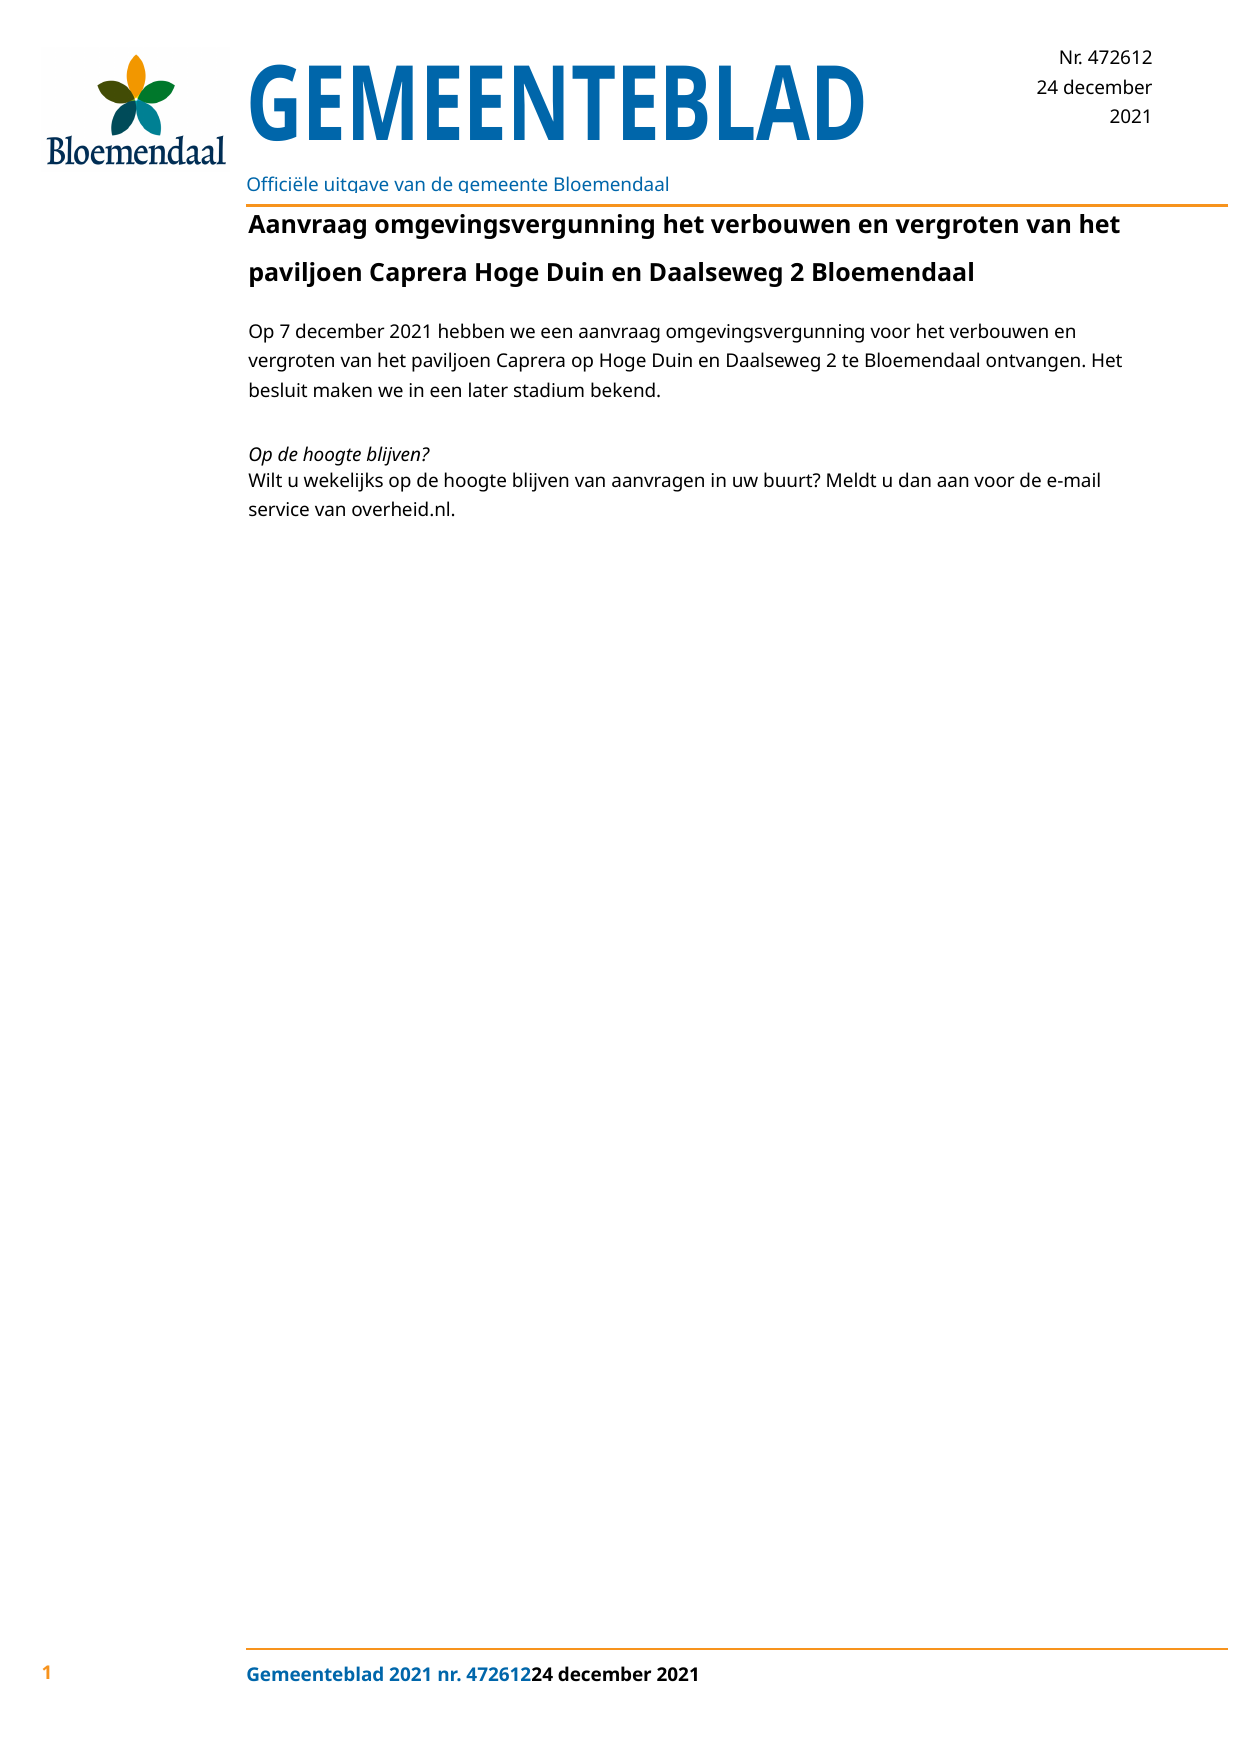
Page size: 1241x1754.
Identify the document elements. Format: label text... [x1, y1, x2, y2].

text Wilt u wekelijks op de hoogte blijven van aanvragen in uw buurt? Meldt u dan aan voor de e-mail service van overheid.nl. [248, 467, 1152, 522]
text Op 7 december 2021 hebben we een aanvraag omgevingsvergunning voor het verbouwen en vergroten van het paviljoen Caprera op Hoge Duin en Daalseweg 2 te Bloemendaal ontvangen. Het besluit maken we in een later stadium bekend. [248, 318, 1152, 403]
text Op de hoogte blijven? [248, 441, 1152, 467]
text Aanvraag omgevingsvergunning het verbouwen en vergroten van het paviljoen Caprera Hoge Duin en Daalseweg 2 Bloemendaal [248, 207, 1152, 288]
picture [41, 47, 231, 172]
